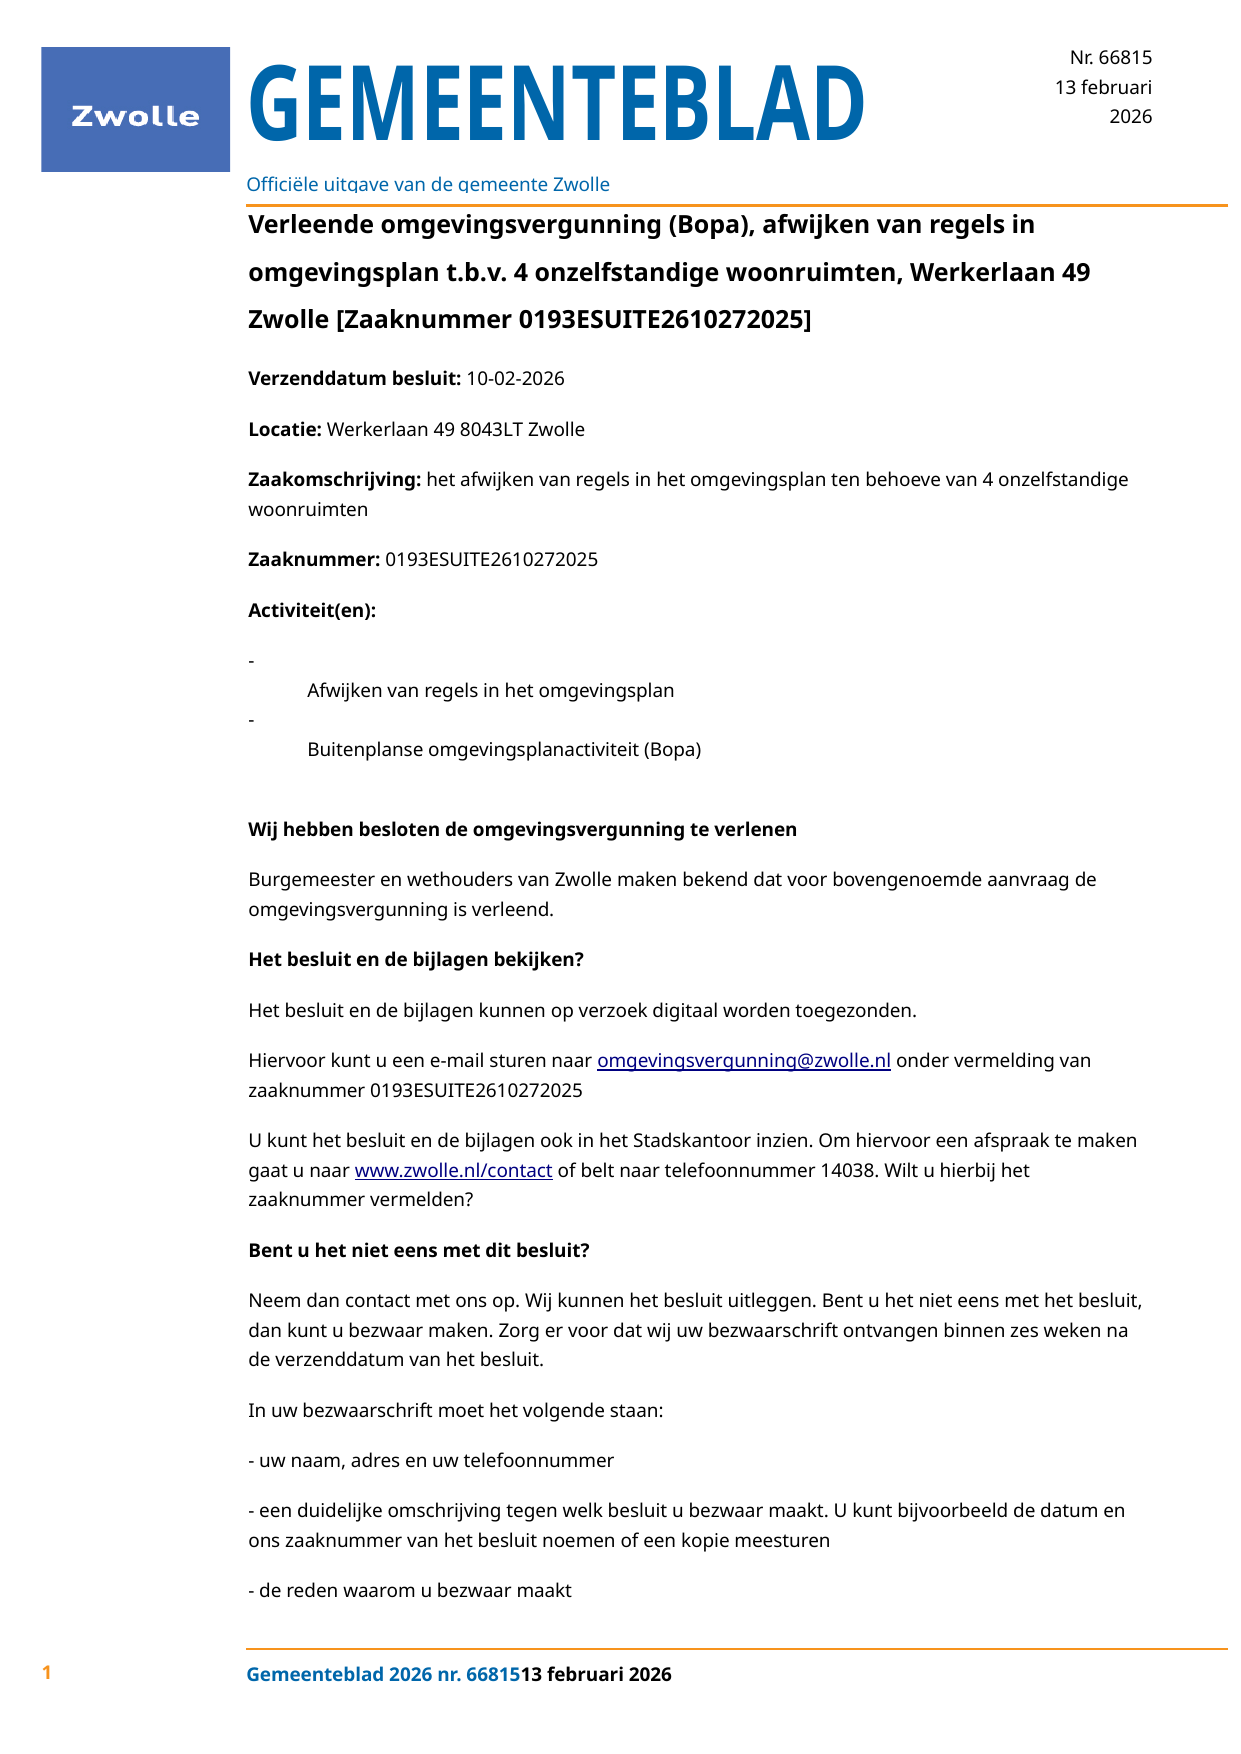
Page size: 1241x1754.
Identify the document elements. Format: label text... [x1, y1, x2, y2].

picture [41, 47, 231, 172]
list Buitenplanse omgevingsplanactiviteit (Bopa) [248, 736, 1152, 762]
text - een duidelijke omschrijving tegen welk besluit u bezwaar maakt. U kunt bijvoorbeeld de datum en ons zaaknummer van het besluit noemen of een kopie meesturen [248, 1498, 1152, 1553]
text Zaakomschrijving: het afwijken van regels in het omgevingsplan ten behoeve van 4 onzelfstandige woonruimten [248, 466, 1152, 522]
text Zaaknummer: 0193ESUITE2610272025 [248, 546, 1152, 572]
text Verzenddatum besluit: 10-02-2026 [248, 366, 1152, 391]
text Burgemeester en wethouders van Zwolle maken bekend dat voor bovengenoemde aanvraag de omgevingsvergunning is verleend. [248, 866, 1152, 922]
text Het besluit en de bijlagen kunnen op verzoek digitaal worden toegezonden. [248, 997, 1152, 1022]
text Neem dan contact met ons op. Wij kunnen het besluit uitleggen. Bent u het niet eens met het besluit, dan kunt u bezwaar maken. Zorg er voor dat wij uw bezwaarschrift ontvangen binnen zes weken na de verzenddatum van het besluit. [248, 1287, 1152, 1372]
text Hiervoor kunt u een e-mail sturen naar omgevingsvergunning@zwolle.nl onder vermelding van zaaknummer 0193ESUITE2610272025 [248, 1047, 1152, 1102]
text - uw naam, adres en uw telefoonnummer [248, 1447, 1152, 1473]
text U kunt het besluit en de bijlagen ook in het Stadskantoor inzien. Om hiervoor een afspraak te maken gaat u naar www.zwolle.nl/contact of belt naar telefoonnummer 14038. Wilt u hierbij het zaaknummer vermelden? [248, 1127, 1152, 1212]
text - de reden waarom u bezwaar maakt [248, 1578, 1152, 1603]
text Activiteit(en): [248, 597, 1152, 622]
list Afwijken van regels in het omgevingsplan [248, 677, 1152, 702]
text Bent u het niet eens met dit besluit? [248, 1237, 1152, 1262]
text In uw bezwaarschrift moet het volgende staan: [248, 1397, 1152, 1422]
text Het besluit en de bijlagen bekijken? [248, 946, 1152, 972]
text Wij hebben besloten de omgevingsvergunning te verlenen [248, 816, 1152, 842]
text Verleende omgevingsvergunning (Bopa), afwijken van regels in omgevingsplan t.b.v. 4 onzelfstandige woonruimten, Werkerlaan 49 Zwolle [Zaaknummer 0193ESUITE2610272025] [248, 207, 1152, 336]
text Locatie: Werkerlaan 49 8043LT Zwolle [248, 416, 1152, 442]
